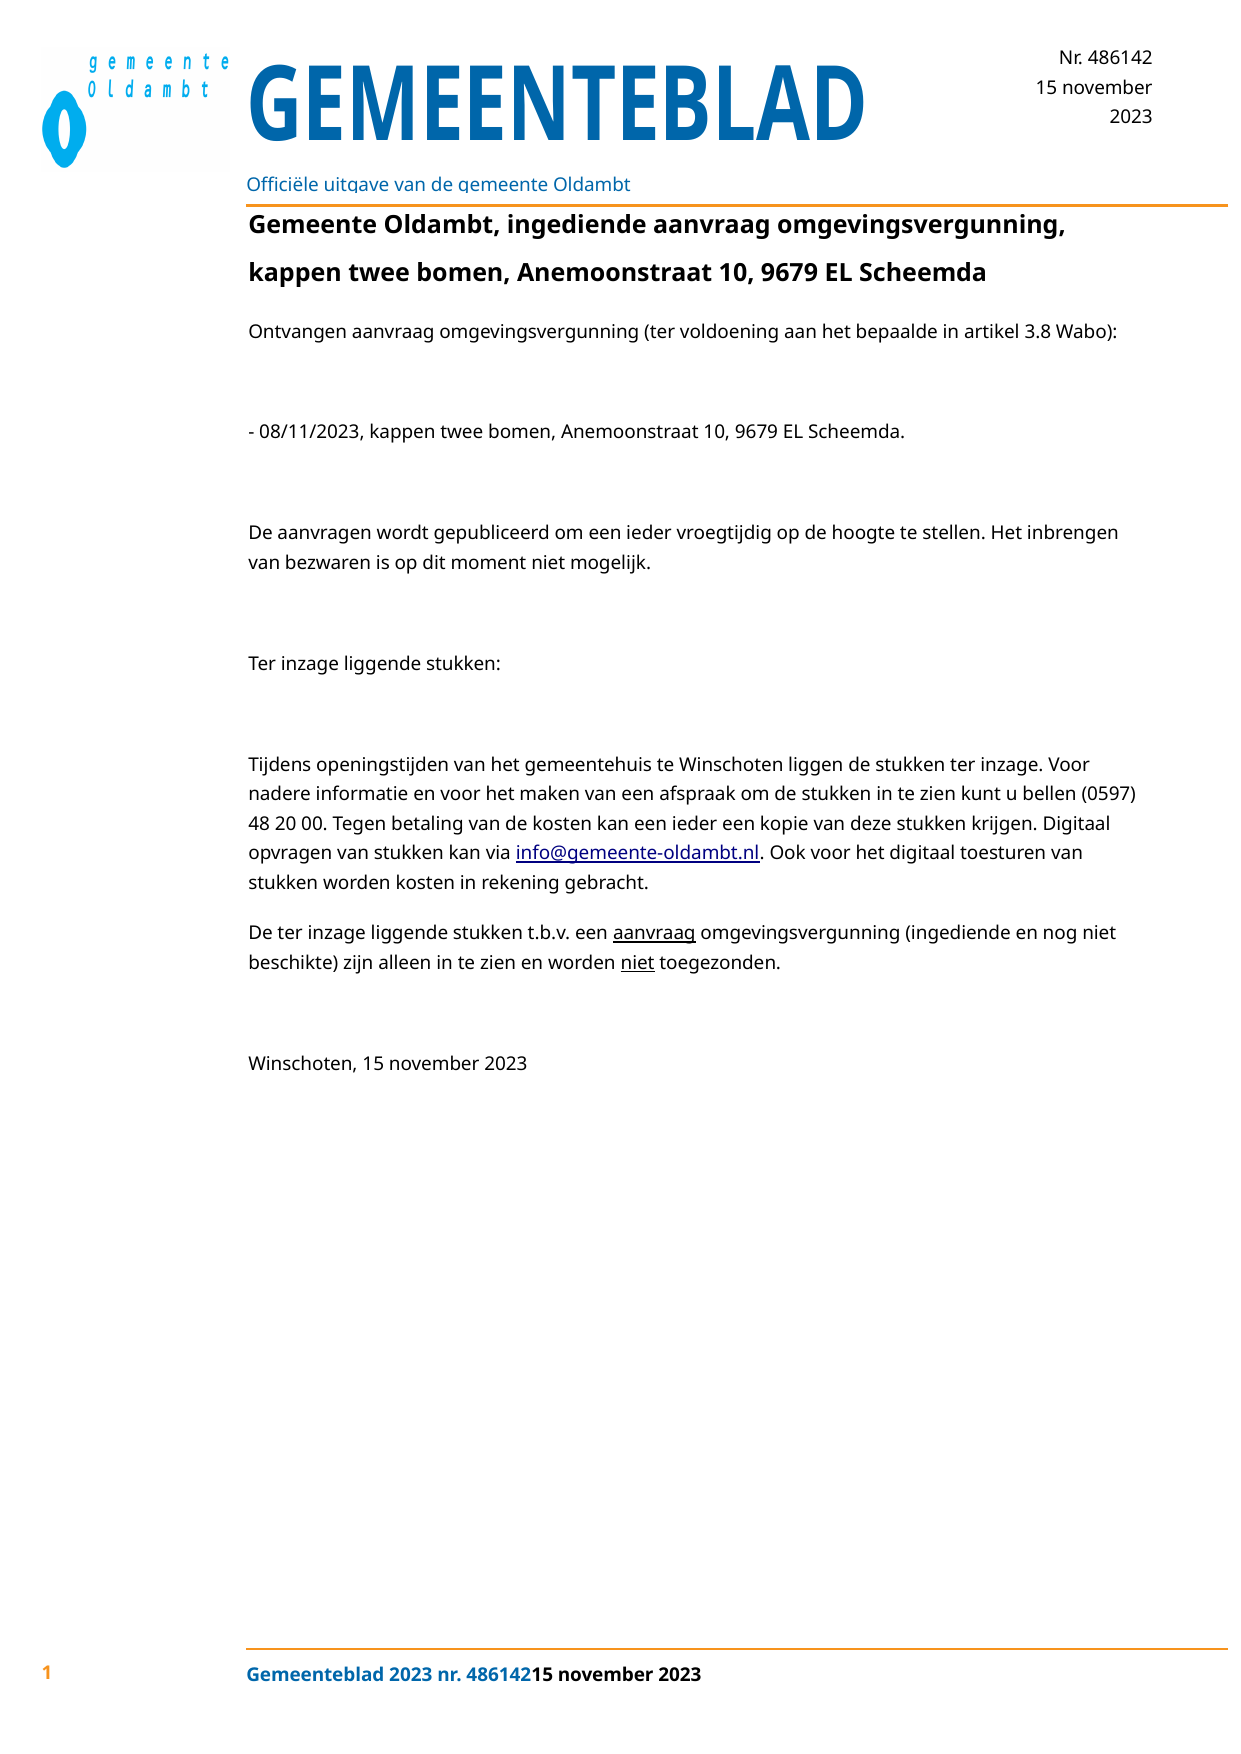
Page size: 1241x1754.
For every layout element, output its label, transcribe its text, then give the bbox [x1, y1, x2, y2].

text - 08/11/2023, kappen twee bomen, Anemoonstraat 10, 9679 EL Scheemda. [248, 419, 1152, 444]
picture [41, 47, 231, 172]
text De aanvragen wordt gepubliceerd om een ieder vroegtijdig op de hoogte te stellen. Het inbrengen van bezwaren is op dit moment niet mogelijk. [248, 519, 1152, 575]
text Winschoten, 15 november 2023 [248, 1050, 1152, 1076]
text Ter inzage liggende stukken: [248, 650, 1152, 676]
text Tijdens openingstijden van het gemeentehuis te Winschoten liggen de stukken ter inzage. Voor nadere informatie en voor het maken van een afspraak om de stukken in te zien kunt u bellen (0597) 48 20 00. Tegen betaling van de kosten kan een ieder een kopie van deze stukken krijgen. Digitaal opvragen van stukken kan via info@gemeente-oldambt.nl. Ook voor het digitaal toesturen van stukken worden kosten in rekening gebracht. [248, 751, 1152, 895]
text De ter inzage liggende stukken t.b.v. een aanvraag omgevingsvergunning (ingediende en nog niet beschikte) zijn alleen in te zien en worden niet toegezonden. [248, 919, 1152, 975]
text Gemeente Oldambt, ingediende aanvraag omgevingsvergunning, kappen twee bomen, Anemoonstraat 10, 9679 EL Scheemda [248, 207, 1152, 288]
text Ontvangen aanvraag omgevingsvergunning (ter voldoening aan het bepaalde in artikel 3.8 Wabo): [248, 318, 1152, 344]
